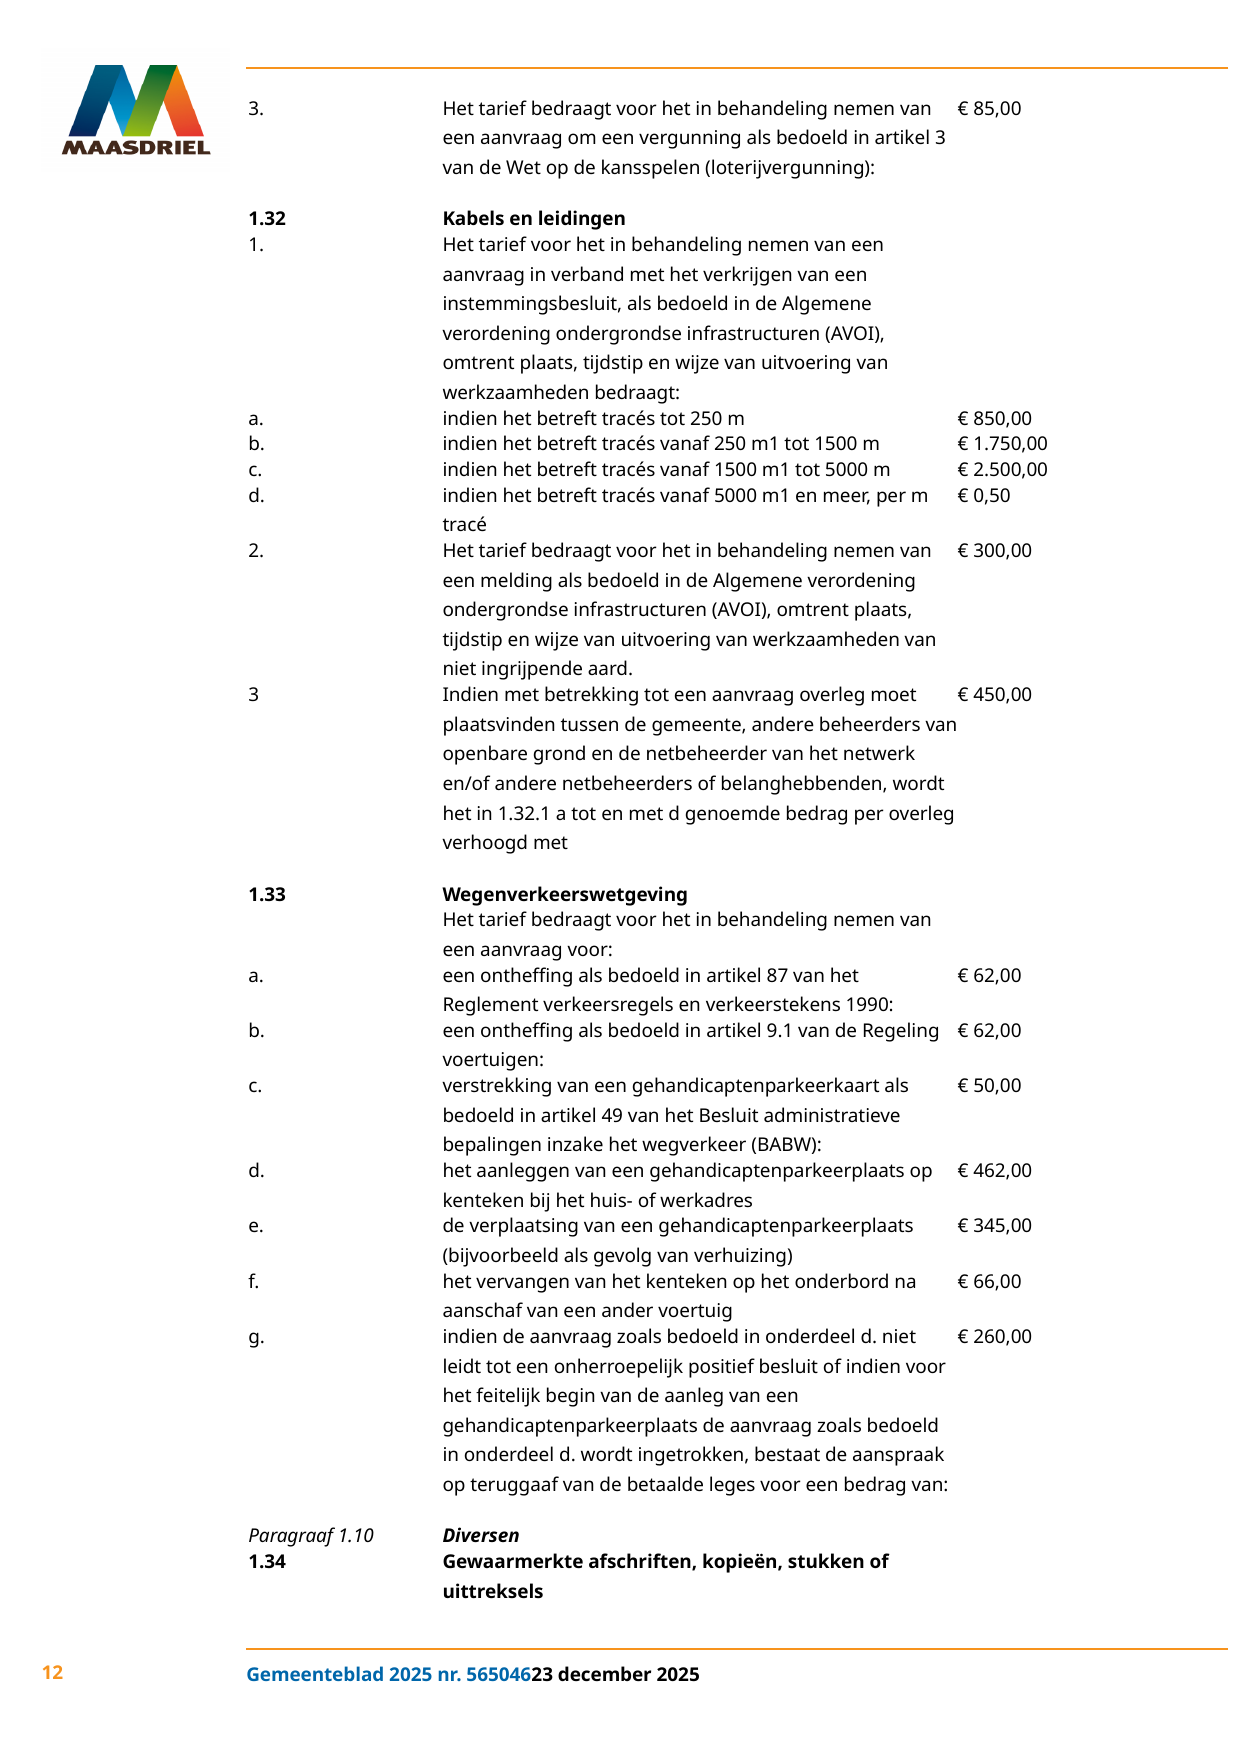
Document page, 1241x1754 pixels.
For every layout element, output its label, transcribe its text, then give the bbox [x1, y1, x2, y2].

table_cell Paragraaf 1.10 [248, 1523, 442, 1548]
table_cell [958, 180, 1152, 205]
table_cell [248, 180, 442, 205]
table_cell [958, 1523, 1152, 1548]
table_cell indien het betreft tracés vanaf 250 m1 tot 1500 m [442, 431, 957, 456]
table_cell een ontheffing als bedoeld in artikel 9.1 van de Regeling voertuigen: [442, 1017, 957, 1072]
table_cell Wegenverkeerswetgeving [442, 881, 957, 906]
table_cell 1.34 [248, 1548, 442, 1604]
table_cell Het tarief bedraagt voor het in behandeling nemen van een aanvraag voor: [442, 906, 957, 962]
table_cell een ontheffing als bedoeld in artikel 87 van het Reglement verkeersregels en verkeerstekens 1990: [442, 962, 957, 1017]
table_cell [958, 906, 1152, 962]
table_cell Gewaarmerkte afschriften, kopieën, stukken of uittreksels [442, 1548, 957, 1604]
table_cell Het tarief voor het in behandeling nemen van een aanvraag in verband met het verkrijgen van een instemmingsbesluit, als bedoeld in de Algemene verordening ondergrondse infrastructuren (AVOI), omtrent plaats, tijdstip en wijze van uitvoering van werkzaamheden bedraagt: [442, 231, 957, 405]
table_cell indien het betreft tracés tot 250 m [442, 405, 957, 431]
table_cell a. [248, 405, 442, 431]
table_cell Diversen [442, 1523, 957, 1548]
table_cell Indien met betrekking tot een aanvraag overleg moet plaatsvinden tussen de gemeente, andere beheerders van openbare grond en de netbeheerder van het netwerk en/of andere netbeheerders of belanghebbenden, wordt het in 1.32.1 a tot en met d genoemde bedrag per overleg verhoogd met [442, 681, 957, 855]
table_cell indien de aanvraag zoals bedoeld in onderdeel d. niet leidt tot een onherroepelijk positief besluit of indien voor het feitelijk begin van de aanleg van een gehandicaptenparkeerplaats de aanvraag zoals bedoeld in onderdeel d. wordt ingetrokken, bestaat de aanspraak op teruggaaf van de betaalde leges voor een bedrag van: [442, 1323, 957, 1497]
table_cell b. [248, 431, 442, 456]
table_cell € 0,50 [958, 482, 1152, 537]
table_cell c. [248, 1073, 442, 1157]
table_cell d. [248, 1157, 442, 1213]
table_cell f. [248, 1268, 442, 1323]
table_cell [958, 1548, 1152, 1604]
table_cell [248, 855, 442, 881]
table_cell € 450,00 [958, 681, 1152, 855]
table_cell Het tarief bedraagt voor het in behandeling nemen van een melding als bedoeld in de Algemene verordening ondergrondse infrastructuren (AVOI), omtrent plaats, tijdstip en wijze van uitvoering van werkzaamheden van niet ingrijpende aard. [442, 537, 957, 681]
picture [41, 47, 231, 172]
table_cell [958, 855, 1152, 881]
table_cell Het tarief bedraagt voor het in behandeling nemen van een aanvraag om een vergunning als bedoeld in artikel 3 van de Wet op de kansspelen (loterijvergunning): [442, 95, 957, 180]
table_cell 3 [248, 681, 442, 855]
table_cell € 300,00 [958, 537, 1152, 681]
table_cell c. [248, 456, 442, 482]
table_cell [958, 881, 1152, 906]
table_cell [442, 1497, 957, 1523]
table_cell 1.33 [248, 881, 442, 906]
table_cell indien het betreft tracés vanaf 1500 m1 tot 5000 m [442, 456, 957, 482]
table_cell € 50,00 [958, 1073, 1152, 1157]
table_cell € 2.500,00 [958, 456, 1152, 482]
table_cell [248, 906, 442, 962]
table_cell b. [248, 1017, 442, 1072]
table_cell [958, 231, 1152, 405]
table_cell [442, 855, 957, 881]
table_cell € 260,00 [958, 1323, 1152, 1497]
table_cell € 62,00 [958, 1017, 1152, 1072]
table_cell [958, 205, 1152, 231]
table_cell de verplaatsing van een gehandicaptenparkeerplaats (bijvoorbeeld als gevolg van verhuizing) [442, 1213, 957, 1268]
table_cell het aanleggen van een gehandicaptenparkeerplaats op kenteken bij het huis- of werkadres [442, 1157, 957, 1213]
table_cell e. [248, 1213, 442, 1268]
table_cell Kabels en leidingen [442, 205, 957, 231]
table_cell 3. [248, 95, 442, 180]
table_cell € 85,00 [958, 95, 1152, 180]
table_cell 1.32 [248, 205, 442, 231]
table_cell € 850,00 [958, 405, 1152, 431]
table_cell € 345,00 [958, 1213, 1152, 1268]
table_cell 1. [248, 231, 442, 405]
table_cell a. [248, 962, 442, 1017]
table_cell indien het betreft tracés vanaf 5000 m1 en meer, per m tracé [442, 482, 957, 537]
table_cell € 1.750,00 [958, 431, 1152, 456]
table_cell g. [248, 1323, 442, 1497]
table_cell 2. [248, 537, 442, 681]
table_cell € 462,00 [958, 1157, 1152, 1213]
table_cell verstrekking van een gehandicaptenparkeerkaart als bedoeld in artikel 49 van het Besluit administratieve bepalingen inzake het wegverkeer (BABW): [442, 1073, 957, 1157]
table_cell d. [248, 482, 442, 537]
table_cell € 66,00 [958, 1268, 1152, 1323]
table_cell [248, 1497, 442, 1523]
table_cell [442, 180, 957, 205]
table_cell € 62,00 [958, 962, 1152, 1017]
table_cell het vervangen van het kenteken op het onderbord na aanschaf van een ander voertuig [442, 1268, 957, 1323]
table_cell [958, 1497, 1152, 1523]
